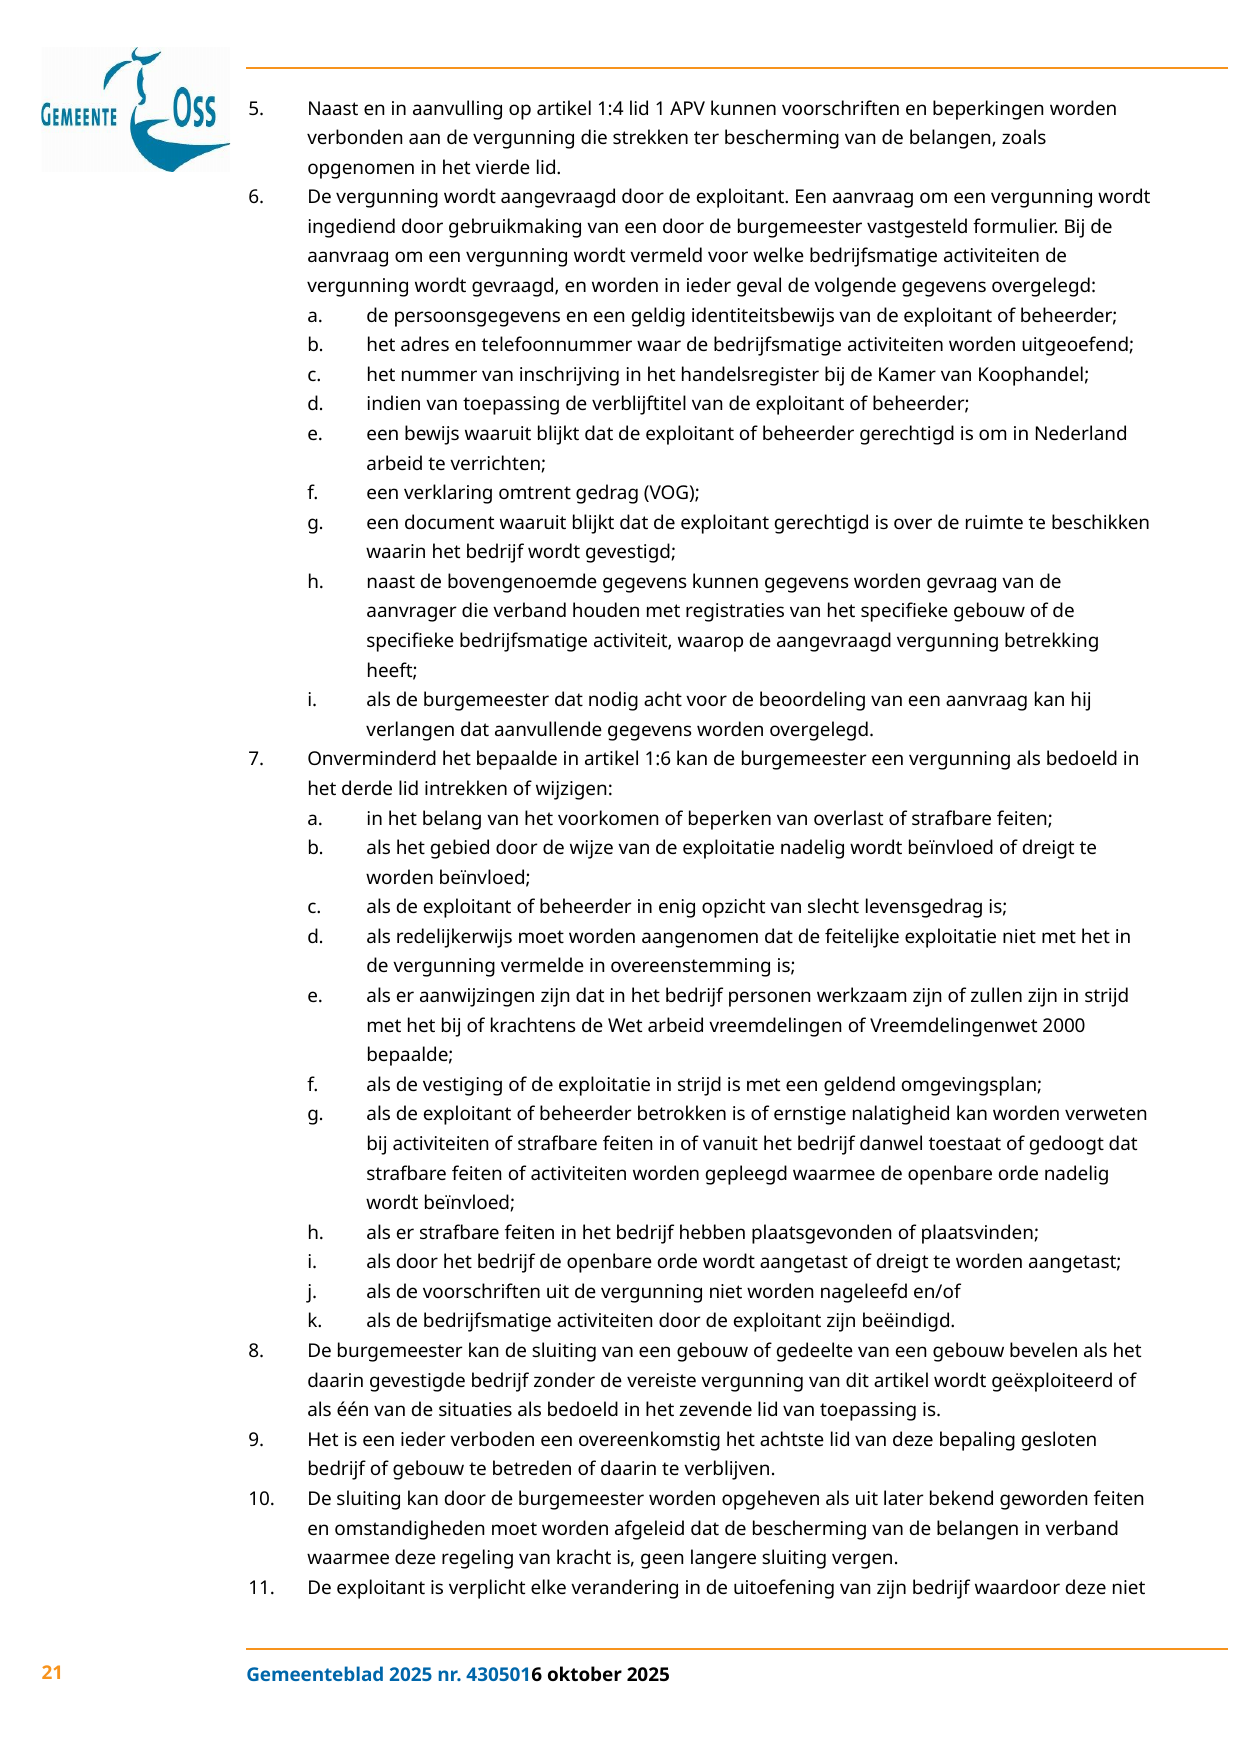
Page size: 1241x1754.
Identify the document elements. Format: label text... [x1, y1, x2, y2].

list een bewijs waaruit blijkt dat de exploitant of beheerder gerechtigd is om in Nederland arbeid te verrichten; [307, 420, 1152, 476]
list in het belang van het voorkomen of beperken van overlast of strafbare feiten; [307, 805, 1152, 831]
list De exploitant is verplicht elke verandering in de uitoefening van zijn bedrijf waardoor deze niet [248, 1574, 1152, 1600]
list Onverminderd het bepaalde in artikel 1:6 kan de burgemeester een vergunning als bedoeld in het derde lid intrekken of wijzigen: [248, 746, 1152, 801]
list naast de bovengenoemde gegevens kunnen gegevens worden gevraag van de aanvrager die verband houden met registraties van het specifieke gebouw of de specifieke bedrijfsmatige activiteit, waarop de aangevraagd vergunning betrekking heeft; [307, 568, 1152, 683]
list als de vestiging of de exploitatie in strijd is met een geldend omgevingsplan; [307, 1071, 1152, 1097]
list als het gebied door de wijze van de exploitatie nadelig wordt beïnvloed of dreigt te worden beïnvloed; [307, 834, 1152, 890]
list als de exploitant of beheerder betrokken is of ernstige nalatigheid kan worden verweten bij activiteiten of strafbare feiten in of vanuit het bedrijf danwel toestaat of gedoogt dat strafbare feiten of activiteiten worden gepleegd waarmee de openbare orde nadelig wordt beïnvloed; [307, 1101, 1152, 1215]
list als de bedrijfsmatige activiteiten door de exploitant zijn beëindigd. [307, 1308, 1152, 1333]
list als de burgemeester dat nodig acht voor de beoordeling van een aanvraag kan hij verlangen dat aanvullende gegevens worden overgelegd. [307, 686, 1152, 742]
list het nummer van inschrijving in het handelsregister bij de Kamer van Koophandel; [307, 361, 1152, 387]
list een verklaring omtrent gedrag (VOG); [307, 479, 1152, 505]
list als de voorschriften uit de vergunning niet worden nageleefd en/of [307, 1278, 1152, 1304]
list Naast en in aanvulling op artikel 1:4 lid 1 APV kunnen voorschriften en beperkingen worden verbonden aan de vergunning die strekken ter bescherming van de belangen, zoals opgenomen in het vierde lid. [248, 95, 1152, 180]
list het adres en telefoonnummer waar de bedrijfsmatige activiteiten worden uitgeoefend; [307, 331, 1152, 357]
list de persoonsgegevens en een geldig identiteitsbewijs van de exploitant of beheerder; [307, 302, 1152, 328]
list indien van toepassing de verblijftitel van de exploitant of beheerder; [307, 391, 1152, 416]
list De burgemeester kan de sluiting van een gebouw of gedeelte van een gebouw bevelen als het daarin gevestigde bedrijf zonder de vereiste vergunning van dit artikel wordt geëxploiteerd of als één van de situaties als bedoeld in het zevende lid van toepassing is. [248, 1337, 1152, 1422]
list Het is een ieder verboden een overeenkomstig het achtste lid van deze bepaling gesloten bedrijf of gebouw te betreden of daarin te verblijven. [248, 1426, 1152, 1481]
picture [41, 47, 231, 172]
list als door het bedrijf de openbare orde wordt aangetast of dreigt te worden aangetast; [307, 1248, 1152, 1274]
list als er aanwijzingen zijn dat in het bedrijf personen werkzaam zijn of zullen zijn in strijd met het bij of krachtens de Wet arbeid vreemdelingen of Vreemdelingenwet 2000 bepaalde; [307, 982, 1152, 1067]
list een document waaruit blijkt dat de exploitant gerechtigd is over de ruimte te beschikken waarin het bedrijf wordt gevestigd; [307, 509, 1152, 564]
list als er strafbare feiten in het bedrijf hebben plaatsgevonden of plaatsvinden; [307, 1219, 1152, 1245]
list De vergunning wordt aangevraagd door de exploitant. Een aanvraag om een vergunning wordt ingediend door gebruikmaking van een door de burgemeester vastgesteld formulier. Bij de aanvraag om een vergunning wordt vermeld voor welke bedrijfsmatige activiteiten de vergunning wordt gevraagd, en worden in ieder geval de volgende gegevens overgelegd: [248, 183, 1152, 298]
list als de exploitant of beheerder in enig opzicht van slecht levensgedrag is; [307, 893, 1152, 919]
list als redelijkerwijs moet worden aangenomen dat de feitelijke exploitatie niet met het in de vergunning vermelde in overeenstemming is; [307, 923, 1152, 978]
list De sluiting kan door de burgemeester worden opgeheven als uit later bekend geworden feiten en omstandigheden moet worden afgeleid dat de bescherming van de belangen in verband waarmee deze regeling van kracht is, geen langere sluiting vergen. [248, 1485, 1152, 1570]
